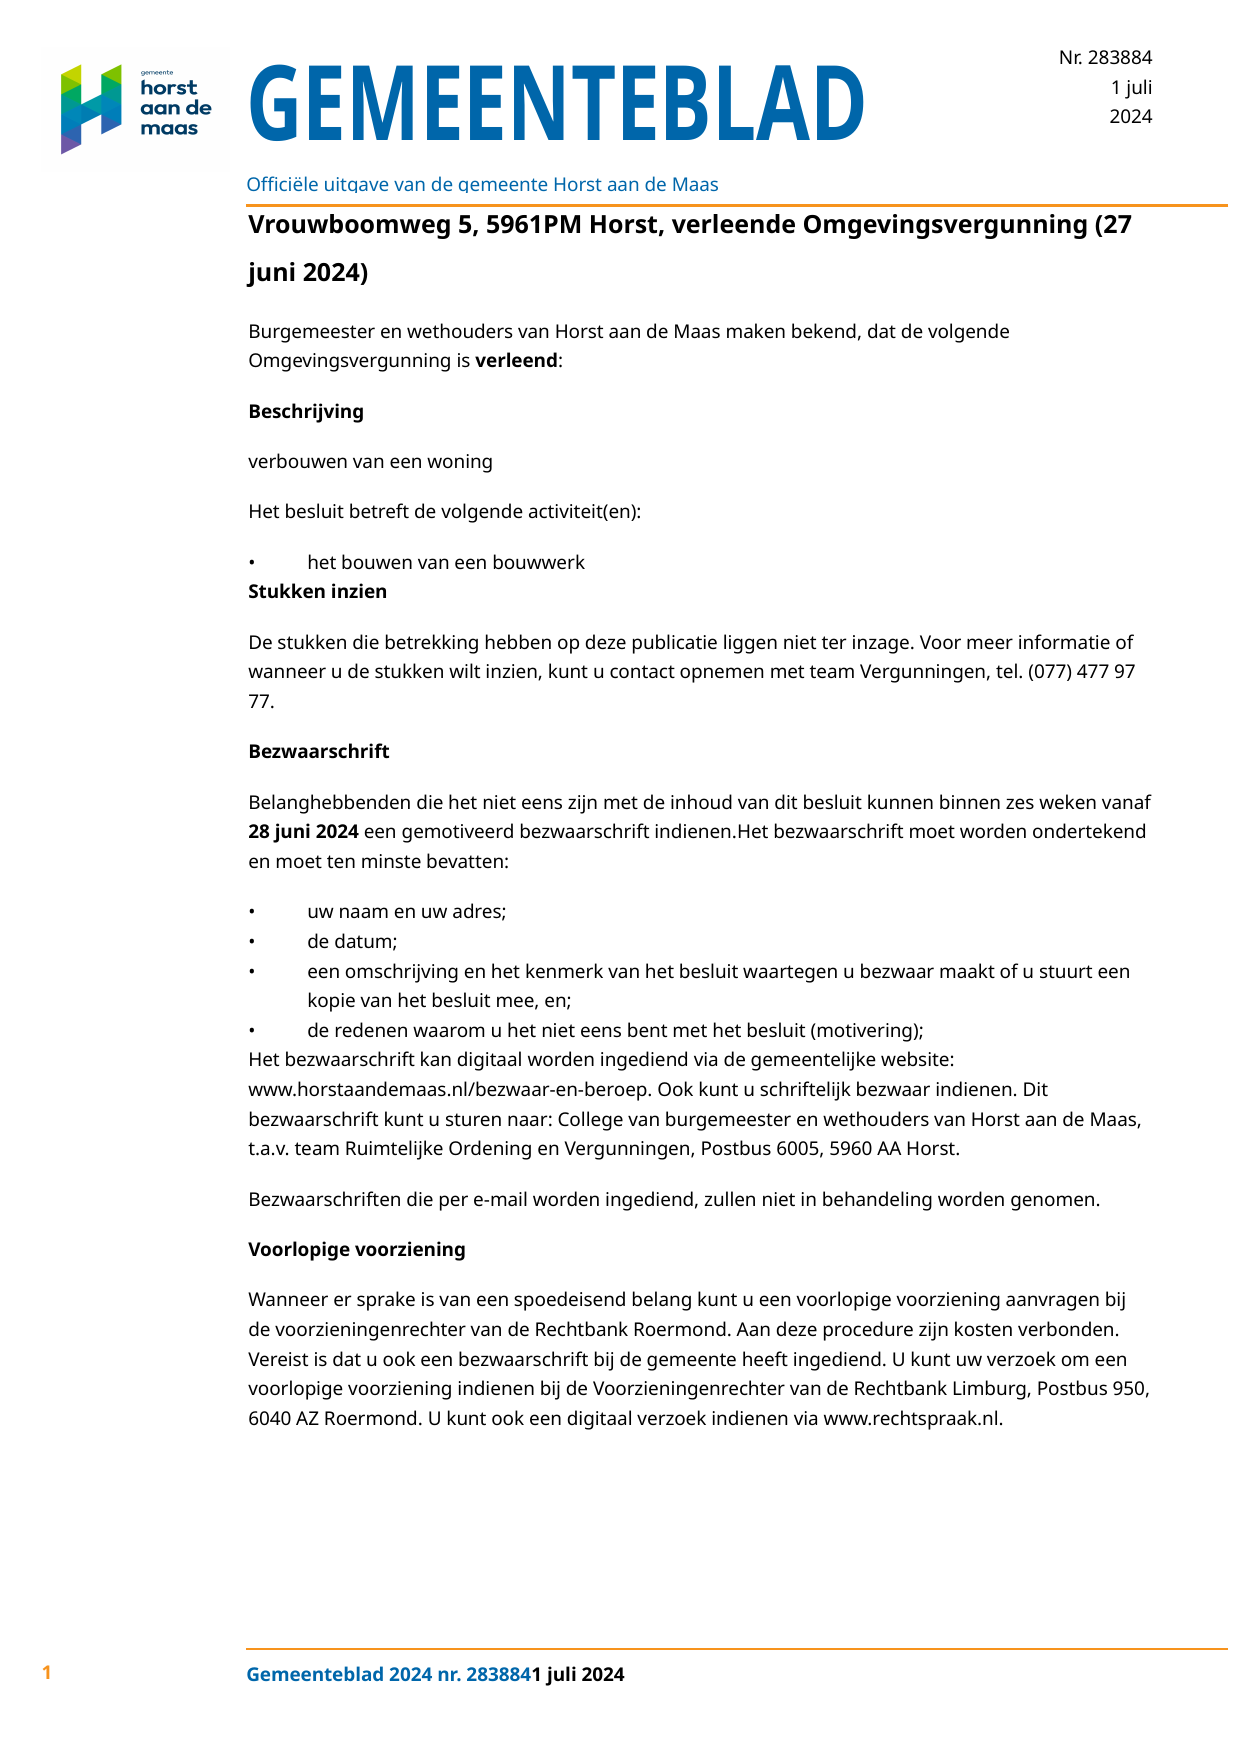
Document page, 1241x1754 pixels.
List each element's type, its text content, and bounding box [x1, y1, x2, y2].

list de datum; [248, 928, 1152, 954]
text Bezwaarschrift [248, 739, 1152, 764]
text De stukken die betrekking hebben op deze publicatie liggen niet ter inzage. Voor meer informatie of wanneer u de stukken wilt inzien, kunt u contact opnemen met team Vergunningen, tel. (077) 477 97 77. [248, 629, 1152, 714]
text Het bezwaarschrift kan digitaal worden ingediend via de gemeentelijke website: www.horstaandemaas.nl/bezwaar-en-beroep. Ook kunt u schriftelijk bezwaar indienen. Dit bezwaarschrift kunt u sturen naar: College van burgemeester en wethouders van Horst aan de Maas, t.a.v. team Ruimtelijke Ordening en Vergunningen, Postbus 6005, 5960 AA Horst. [248, 1047, 1152, 1161]
text Beschrijving [248, 398, 1152, 424]
text Voorlopige voorziening [248, 1236, 1152, 1262]
text Bezwaarschriften die per e-mail worden ingediend, zullen niet in behandeling worden genomen. [248, 1186, 1152, 1212]
list uw naam en uw adres; [248, 899, 1152, 924]
list de redenen waarom u het niet eens bent met het besluit (motivering); [248, 1017, 1152, 1043]
list een omschrijving en het kenmerk van het besluit waartegen u bezwaar maakt of u stuurt een kopie van het besluit mee, en; [248, 958, 1152, 1013]
text Wanneer er sprake is van een spoedeisend belang kunt u een voorlopige voorziening aanvragen bij de voorzieningenrechter van de Rechtbank Roermond. Aan deze procedure zijn kosten verbonden. Vereist is dat u ook een bezwaarschrift bij de gemeente heeft ingediend. U kunt uw verzoek om een voorlopige voorziening indienen bij de Voorzieningenrechter van de Rechtbank Limburg, Postbus 950, 6040 AZ Roermond. U kunt ook een digitaal verzoek indienen via www.rechtspraak.nl. [248, 1287, 1152, 1431]
picture [41, 47, 231, 172]
text Vrouwboomweg 5, 5961PM Horst, verleende Omgevingsvergunning (27 juni 2024) [248, 207, 1152, 288]
text Stukken inzien [248, 579, 1152, 604]
list het bouwen van een bouwwerk [248, 549, 1152, 575]
text verbouwen van een woning [248, 448, 1152, 474]
text Het besluit betreft de volgende activiteit(en): [248, 499, 1152, 524]
text Burgemeester en wethouders van Horst aan de Maas maken bekend, dat de volgende Omgevingsvergunning is verleend: [248, 318, 1152, 373]
text Belanghebbenden die het niet eens zijn met de inhoud van dit besluit kunnen binnen zes weken vanaf 28 juni 2024 een gemotiveerd bezwaarschrift indienen.Het bezwaarschrift moet worden ondertekend en moet ten minste bevatten: [248, 789, 1152, 874]
